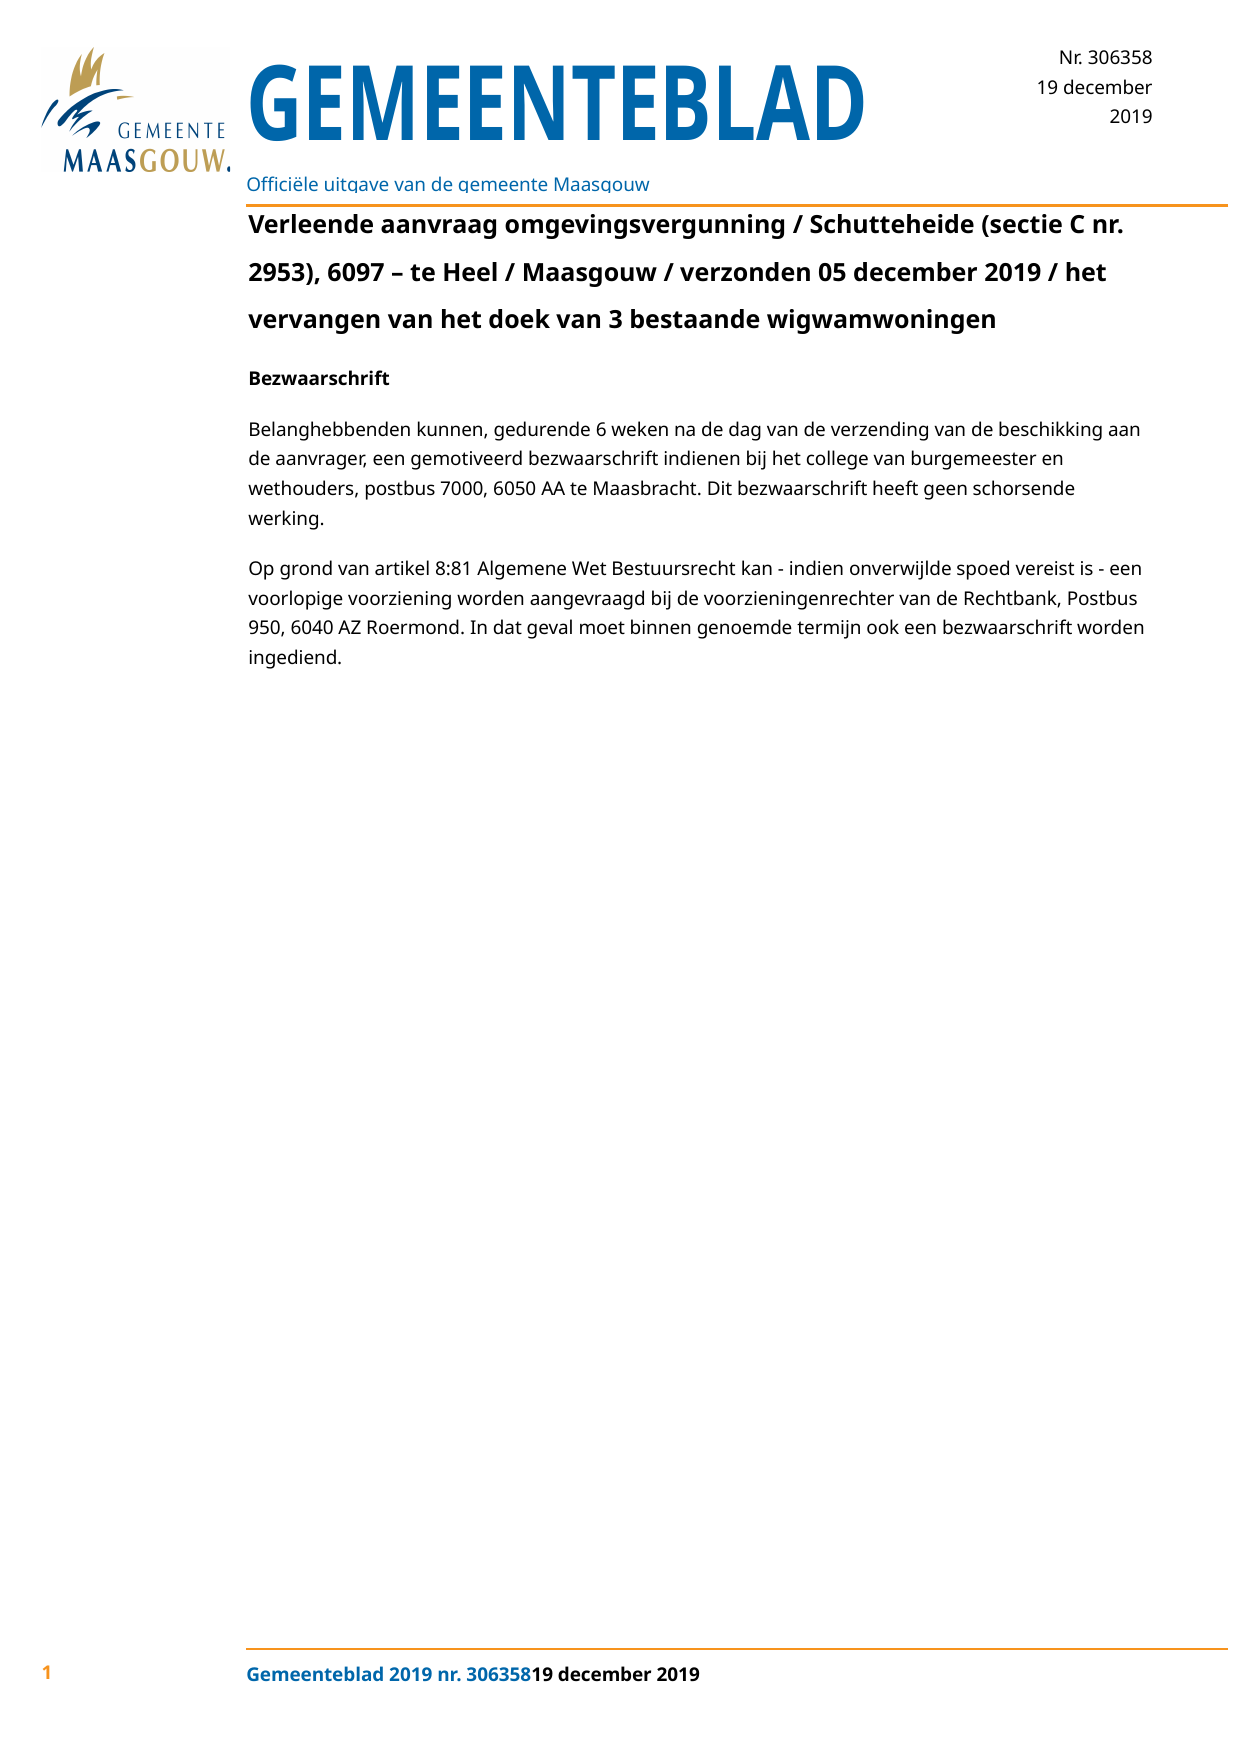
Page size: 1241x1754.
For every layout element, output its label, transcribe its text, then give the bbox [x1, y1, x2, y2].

text Belanghebbenden kunnen, gedurende 6 weken na de dag van de verzending van de beschikking aan de aanvrager, een gemotiveerd bezwaarschrift indienen bij het college van burgemeester en wethouders, postbus 7000, 6050 AA te Maasbracht. Dit bezwaarschrift heeft geen schorsende werking. [248, 416, 1152, 530]
text Verleende aanvraag omgevingsvergunning / Schutteheide (sectie C nr. 2953), 6097 – te Heel / Maasgouw / verzonden 05 december 2019 / het vervangen van het doek van 3 bestaande wigwamwoningen [248, 207, 1152, 336]
picture [41, 47, 231, 172]
text Bezwaarschrift [248, 366, 1152, 391]
text Op grond van artikel 8:81 Algemene Wet Bestuursrecht kan - indien onverwijlde spoed vereist is - een voorlopige voorziening worden aangevraagd bij de voorzieningenrechter van de Rechtbank, Postbus 950, 6040 AZ Roermond. In dat geval moet binnen genoemde termijn ook een bezwaarschrift worden ingediend. [248, 555, 1152, 669]
